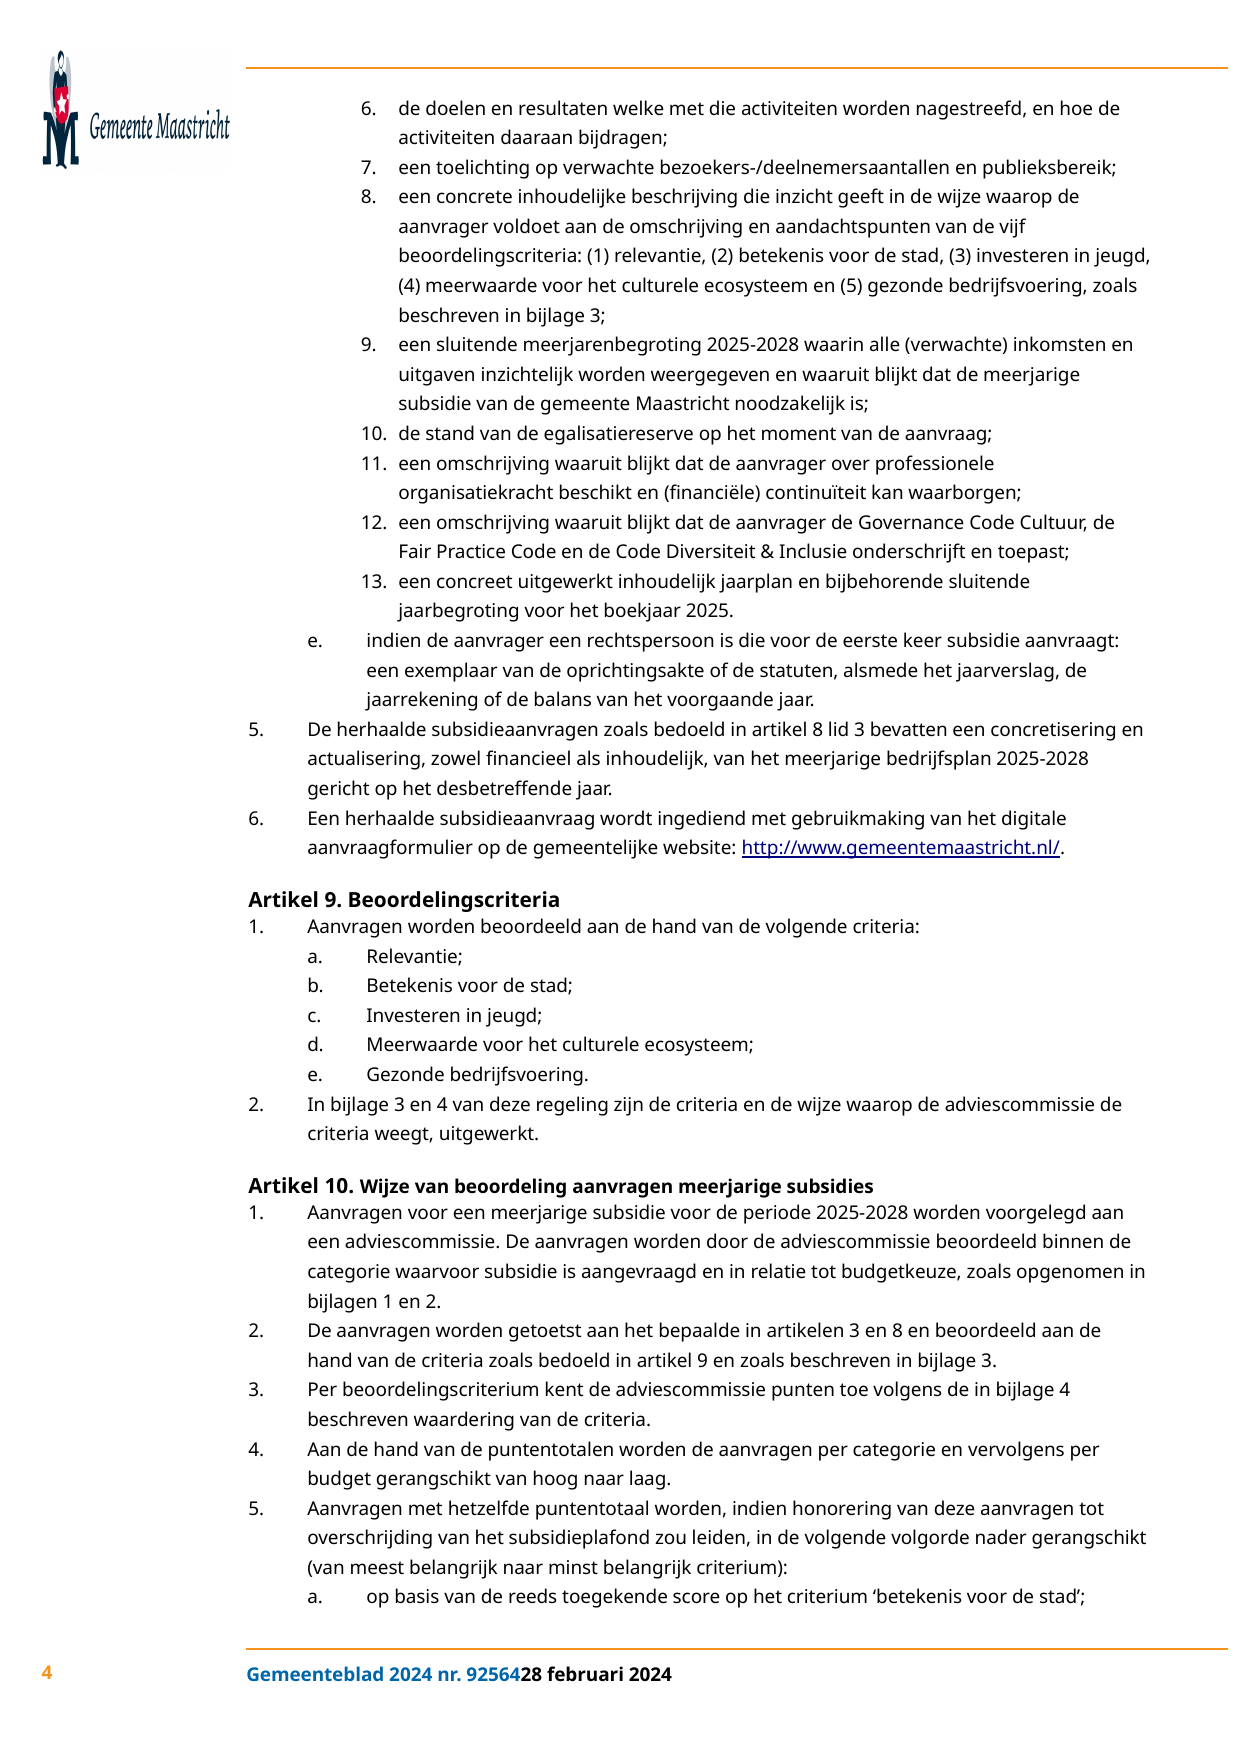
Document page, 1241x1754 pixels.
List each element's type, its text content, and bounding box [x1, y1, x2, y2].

list indien de aanvrager een rechtspersoon is die voor de eerste keer subsidie aanvraagt: een exemplaar van de oprichtingsakte of de statuten, alsmede het jaarverslag, de jaarrekening of de balans van het voorgaande jaar. [307, 627, 1152, 712]
list Investeren in jeugd; [307, 1002, 1152, 1028]
list De herhaalde subsidieaanvragen zoals bedoeld in artikel 8 lid 3 bevatten een concretisering en actualisering, zowel financieel als inhoudelijk, van het meerjarige bedrijfsplan 2025-2028 gericht op het desbetreffende jaar. [248, 716, 1152, 801]
list een omschrijving waaruit blijkt dat de aanvrager over professionele organisatiekracht beschikt en (financiële) continuïteit kan waarborgen; [361, 450, 1152, 505]
list een omschrijving waaruit blijkt dat de aanvrager de Governance Code Cultuur, de Fair Practice Code en de Code Diversiteit & Inclusie onderschrijft en toepast; [361, 509, 1152, 564]
text Artikel 10. Wijze van beoordeling aanvragen meerjarige subsidies [248, 1171, 1152, 1199]
list Gezonde bedrijfsvoering. [307, 1061, 1152, 1087]
list op basis van de reeds toegekende score op het criterium ‘betekenis voor de stad’; [307, 1584, 1152, 1609]
list In bijlage 3 en 4 van deze regeling zijn de criteria en de wijze waarop de adviescommissie de criteria weegt, uitgewerkt. [248, 1091, 1152, 1146]
list Aanvragen met hetzelfde puntentotaal worden, indien honorering van deze aanvragen tot overschrijding van het subsidieplafond zou leiden, in de volgende volgorde nader gerangschikt (van meest belangrijk naar minst belangrijk criterium): [248, 1495, 1152, 1580]
list Aanvragen worden beoordeeld aan de hand van de volgende criteria: [248, 913, 1152, 939]
list de stand van de egalisatiereserve op het moment van de aanvraag; [361, 420, 1152, 446]
picture [41, 47, 231, 172]
list een concrete inhoudelijke beschrijving die inzicht geeft in de wijze waarop de aanvrager voldoet aan de omschrijving en aandachtspunten van de vijf beoordelingscriteria: (1) relevantie, (2) betekenis voor de stad, (3) investeren in jeugd, (4) meerwaarde voor het culturele ecosysteem en (5) gezonde bedrijfsvoering, zoals beschreven in bijlage 3; [361, 183, 1152, 328]
list Een herhaalde subsidieaanvraag wordt ingediend met gebruikmaking van het digitale aanvraagformulier op de gemeentelijke website: http://www.gemeentemaastricht.nl/. [248, 805, 1152, 860]
list een concreet uitgewerkt inhoudelijk jaarplan en bijbehorende sluitende jaarbegroting voor het boekjaar 2025. [361, 568, 1152, 623]
list een toelichting op verwachte bezoekers-/deelnemersaantallen en publieksbereik; [361, 154, 1152, 180]
text Artikel 9. Beoordelingscriteria [248, 885, 1152, 913]
list Betekenis voor de stad; [307, 972, 1152, 998]
list Relevantie; [307, 943, 1152, 968]
list Aan de hand van de puntentotalen worden de aanvragen per categorie en vervolgens per budget gerangschikt van hoog naar laag. [248, 1436, 1152, 1491]
list Aanvragen voor een meerjarige subsidie voor de periode 2025-2028 worden voorgelegd aan een adviescommissie. De aanvragen worden door de adviescommissie beoordeeld binnen de categorie waarvoor subsidie is aangevraagd en in relatie tot budgetkeuze, zoals opgenomen in bijlagen 1 en 2. [248, 1199, 1152, 1314]
list een sluitende meerjarenbegroting 2025-2028 waarin alle (verwachte) inkomsten en uitgaven inzichtelijk worden weergegeven en waaruit blijkt dat de meerjarige subsidie van de gemeente Maastricht noodzakelijk is; [361, 331, 1152, 416]
list De aanvragen worden getoetst aan het bepaalde in artikelen 3 en 8 en beoordeeld aan de hand van de criteria zoals bedoeld in artikel 9 en zoals beschreven in bijlage 3. [248, 1317, 1152, 1373]
list de doelen en resultaten welke met die activiteiten worden nagestreefd, en hoe de activiteiten daaraan bijdragen; [361, 95, 1152, 150]
list Per beoordelingscriterium kent de adviescommissie punten toe volgens de in bijlage 4 beschreven waardering van de criteria. [248, 1377, 1152, 1432]
list Meerwaarde voor het culturele ecosysteem; [307, 1032, 1152, 1057]
